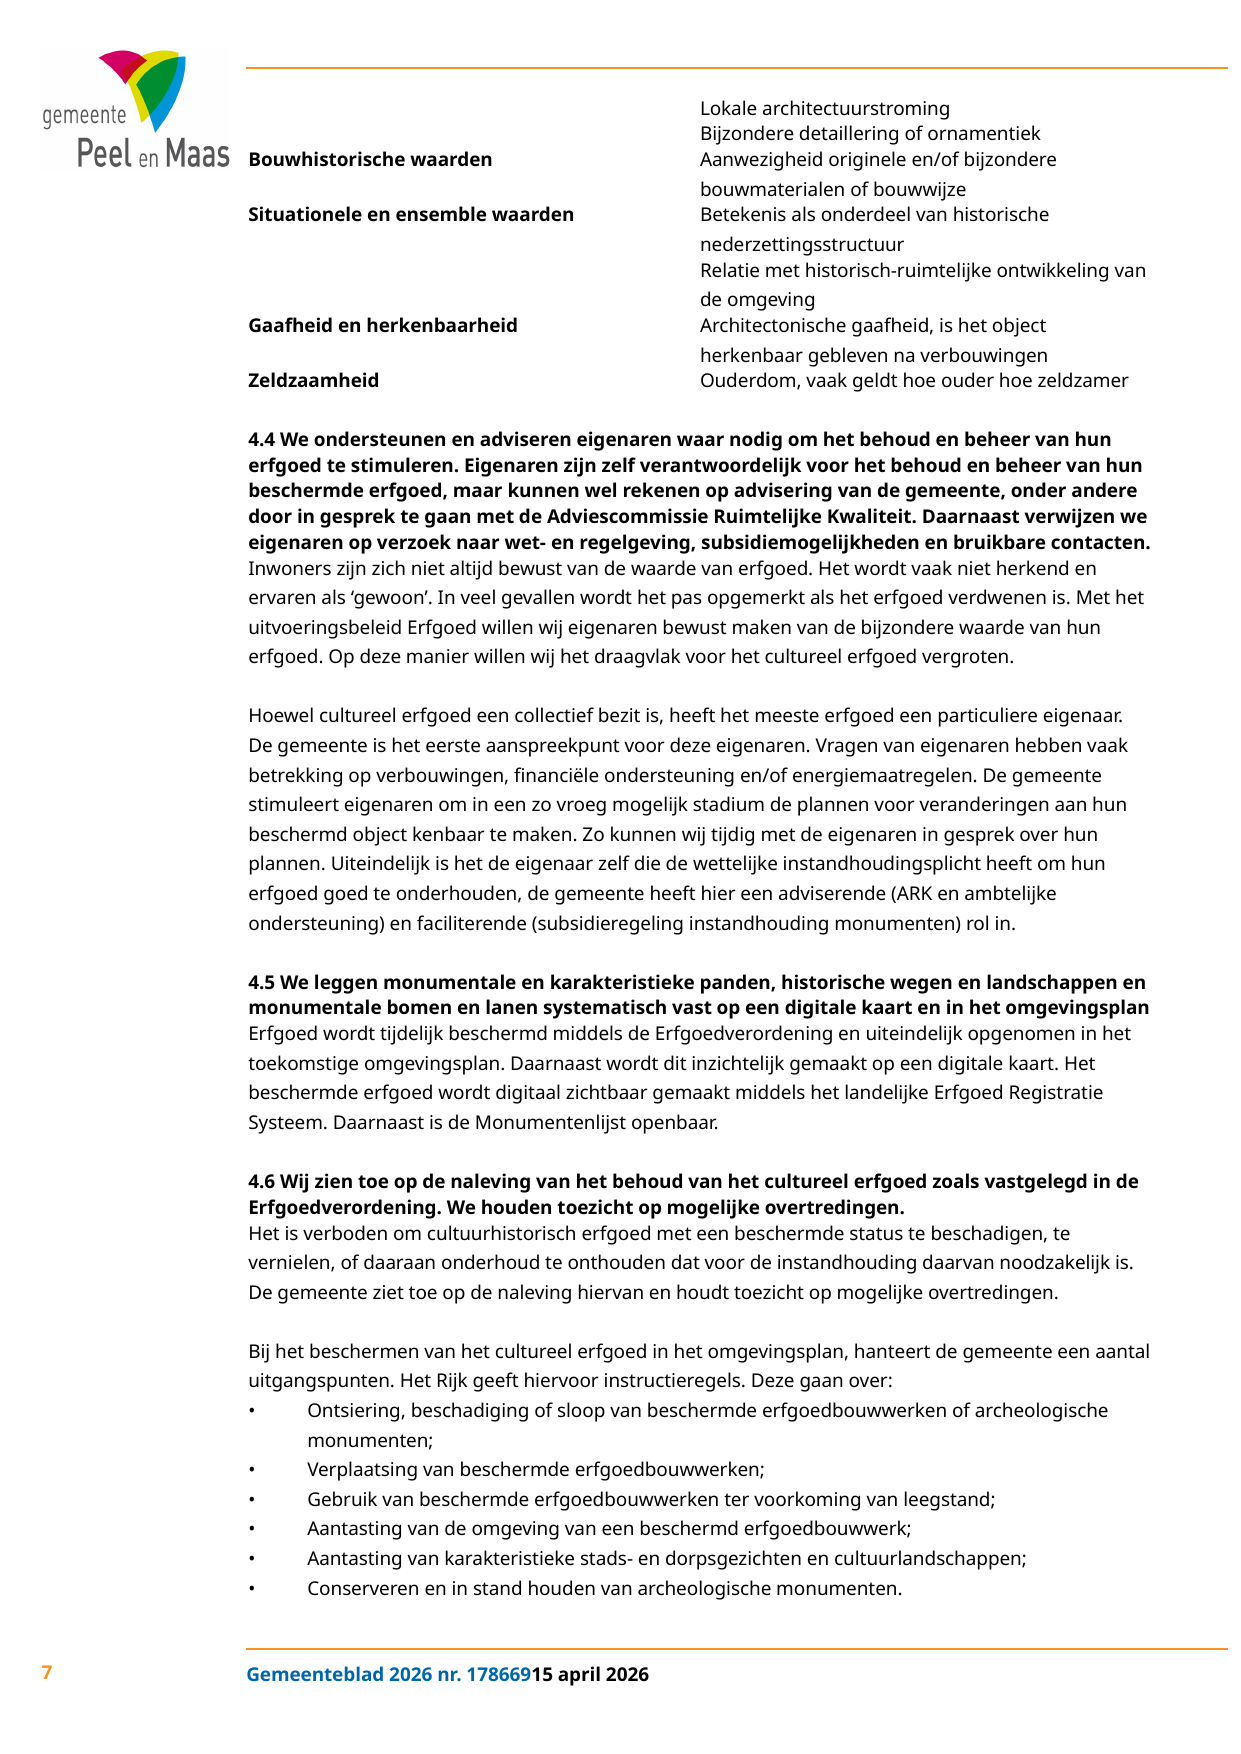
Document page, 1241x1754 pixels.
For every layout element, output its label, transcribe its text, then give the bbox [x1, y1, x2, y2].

list Gebruik van beschermde erfgoedbouwwerken ter voorkoming van leegstand; [248, 1486, 1152, 1512]
text Hoewel cultureel erfgoed een collectief bezit is, heeft het meeste erfgoed een particuliere eigenaar. De gemeente is het eerste aanspreekpunt voor deze eigenaren. Vragen van eigenaren hebben vaak betrekking op verbouwingen, financiële ondersteuning en/of energiemaatregelen. De gemeente stimuleert eigenaren om in een zo vroeg mogelijk stadium de plannen voor veranderingen aan hun beschermd object kenbaar te maken. Zo kunnen wij tijdig met de eigenaren in gesprek over hun plannen. Uiteindelijk is het de eigenaar zelf die de wettelijke instandhoudingsplicht heeft om hun erfgoed goed te onderhouden, de gemeente heeft hier een adviserende (ARK en ambtelijke ondersteuning) en faciliterende (subsidieregeling instandhouding monumenten) rol in. [248, 703, 1152, 935]
text 4.5 We leggen monumentale en karakteristieke panden, historische wegen en landschappen en monumentale bomen en lanen systematisch vast op een digitale kaart en in het omgevingsplan [248, 969, 1152, 1020]
table_cell Betekenis als onderdeel van historische nederzettingsstructuur [700, 202, 1152, 257]
table_cell Zeldzaamheid [248, 368, 700, 393]
text 4.4 We ondersteunen en adviseren eigenaren waar nodig om het behoud en beheer van hun erfgoed te stimuleren. Eigenaren zijn zelf verantwoordelijk voor het behoud en beheer van hun beschermde erfgoed, maar kunnen wel rekenen op advisering van de gemeente, onder andere door in gesprek te gaan met de Adviescommissie Ruimtelijke Kwaliteit. Daarnaast verwijzen we eigenaren op verzoek naar wet- en regelgeving, subsidiemogelijkheden en bruikbare contacten. [248, 426, 1152, 555]
text Inwoners zijn zich niet altijd bewust van de waarde van erfgoed. Het wordt vaak niet herkend en ervaren als ‘gewoon’. In veel gevallen wordt het pas opgemerkt als het erfgoed verdwenen is. Met het uitvoeringsbeleid Erfgoed willen wij eigenaren bewust maken van de bijzondere waarde van hun erfgoed. Op deze manier willen wij het draagvlak voor het cultureel erfgoed vergroten. [248, 555, 1152, 669]
table_cell Bouwhistorische waarden [248, 146, 700, 202]
text Het is verboden om cultuurhistorisch erfgoed met een beschermde status te beschadigen, te vernielen, of daaraan onderhoud te onthouden dat voor de instandhouding daarvan noodzakelijk is. De gemeente ziet toe op de naleving hiervan en houdt toezicht op mogelijke overtredingen. [248, 1220, 1152, 1304]
picture [41, 47, 231, 172]
table_cell Relatie met historisch-ruimtelijke ontwikkeling van de omgeving [700, 257, 1152, 312]
table_cell Situationele en ensemble waarden [248, 202, 700, 312]
table_cell Lokale architectuurstroming [700, 95, 1152, 121]
list Ontsiering, beschadiging of sloop van beschermde erfgoedbouwwerken of archeologische monumenten; [248, 1397, 1152, 1452]
table_cell [248, 95, 700, 146]
text Erfgoed wordt tijdelijk beschermd middels de Erfgoedverordening en uiteindelijk opgenomen in het toekomstige omgevingsplan. Daarnaast wordt dit inzichtelijk gemaakt op een digitale kaart. Het beschermde erfgoed wordt digitaal zichtbaar gemaakt middels het landelijke Erfgoed Registratie Systeem. Daarnaast is de Monumentenlijst openbaar. [248, 1020, 1152, 1135]
table_cell Aanwezigheid originele en/of bijzondere bouwmaterialen of bouwwijze [700, 146, 1152, 202]
list Conserveren en in stand houden van archeologische monumenten. [248, 1575, 1152, 1600]
text 4.6 Wij zien toe op de naleving van het behoud van het cultureel erfgoed zoals vastgelegd in de Erfgoedverordening. We houden toezicht op mogelijke overtredingen. [248, 1168, 1152, 1220]
table_cell Ouderdom, vaak geldt hoe ouder hoe zeldzamer [700, 368, 1152, 393]
table_cell Gaafheid en herkenbaarheid [248, 312, 700, 367]
table_cell Bijzondere detaillering of ornamentiek [700, 121, 1152, 146]
text Bij het beschermen van het cultureel erfgoed in het omgevingsplan, hanteert de gemeente een aantal uitgangspunten. Het Rijk geeft hiervoor instructieregels. Deze gaan over: [248, 1338, 1152, 1393]
list Aantasting van de omgeving van een beschermd erfgoedbouwwerk; [248, 1516, 1152, 1541]
list Verplaatsing van beschermde erfgoedbouwwerken; [248, 1456, 1152, 1482]
table_cell Architectonische gaafheid, is het object herkenbaar gebleven na verbouwingen [700, 312, 1152, 367]
list Aantasting van karakteristieke stads- en dorpsgezichten en cultuurlandschappen; [248, 1545, 1152, 1571]
